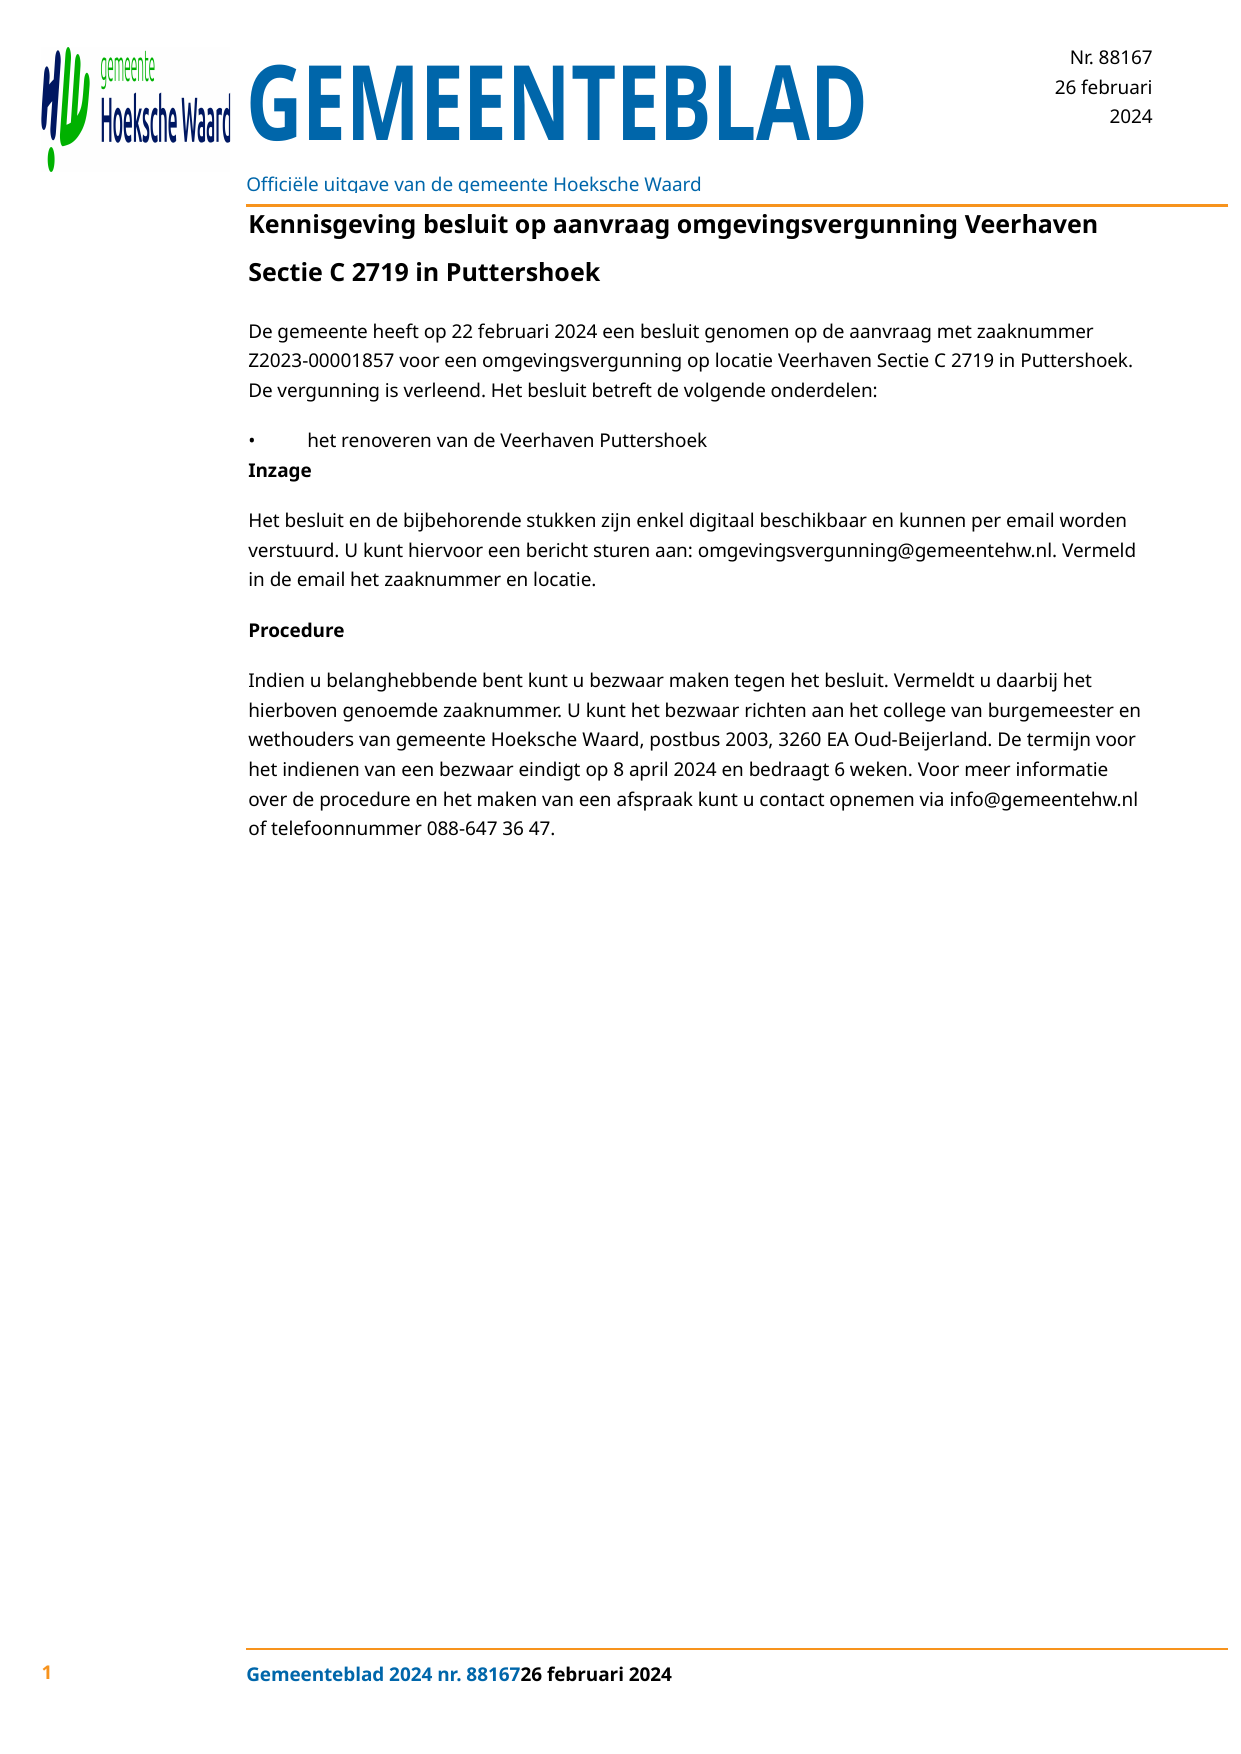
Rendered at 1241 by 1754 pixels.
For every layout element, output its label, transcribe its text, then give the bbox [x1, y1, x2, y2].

text Procedure [248, 617, 1152, 643]
text De gemeente heeft op 22 februari 2024 een besluit genomen op de aanvraag met zaaknummer Z2023-00001857 voor een omgevingsvergunning op locatie Veerhaven Sectie C 2719 in Puttershoek. De vergunning is verleend. Het besluit betreft de volgende onderdelen: [248, 318, 1152, 403]
list het renoveren van de Veerhaven Puttershoek [248, 427, 1152, 453]
text Het besluit en de bijbehorende stukken zijn enkel digitaal beschikbaar en kunnen per email worden verstuurd. U kunt hiervoor een bericht sturen aan: omgevingsvergunning@gemeentehw.nl. Vermeld in de email het zaaknummer en locatie. [248, 507, 1152, 592]
picture [41, 47, 231, 172]
text Inzage [248, 457, 1152, 483]
text Kennisgeving besluit op aanvraag omgevingsvergunning Veerhaven Sectie C 2719 in Puttershoek [248, 207, 1152, 288]
text Indien u belanghebbende bent kunt u bezwaar maken tegen het besluit. Vermeldt u daarbij het hierboven genoemde zaaknummer. U kunt het bezwaar richten aan het college van burgemeester en wethouders van gemeente Hoeksche Waard, postbus 2003, 3260 EA Oud-Beijerland. De termijn voor het indienen van een bezwaar eindigt op 8 april 2024 en bedraagt 6 weken. Voor meer informatie over de procedure en het maken van een afspraak kunt u contact opnemen via info@gemeentehw.nl of telefoonnummer 088-647 36 47. [248, 667, 1152, 841]
